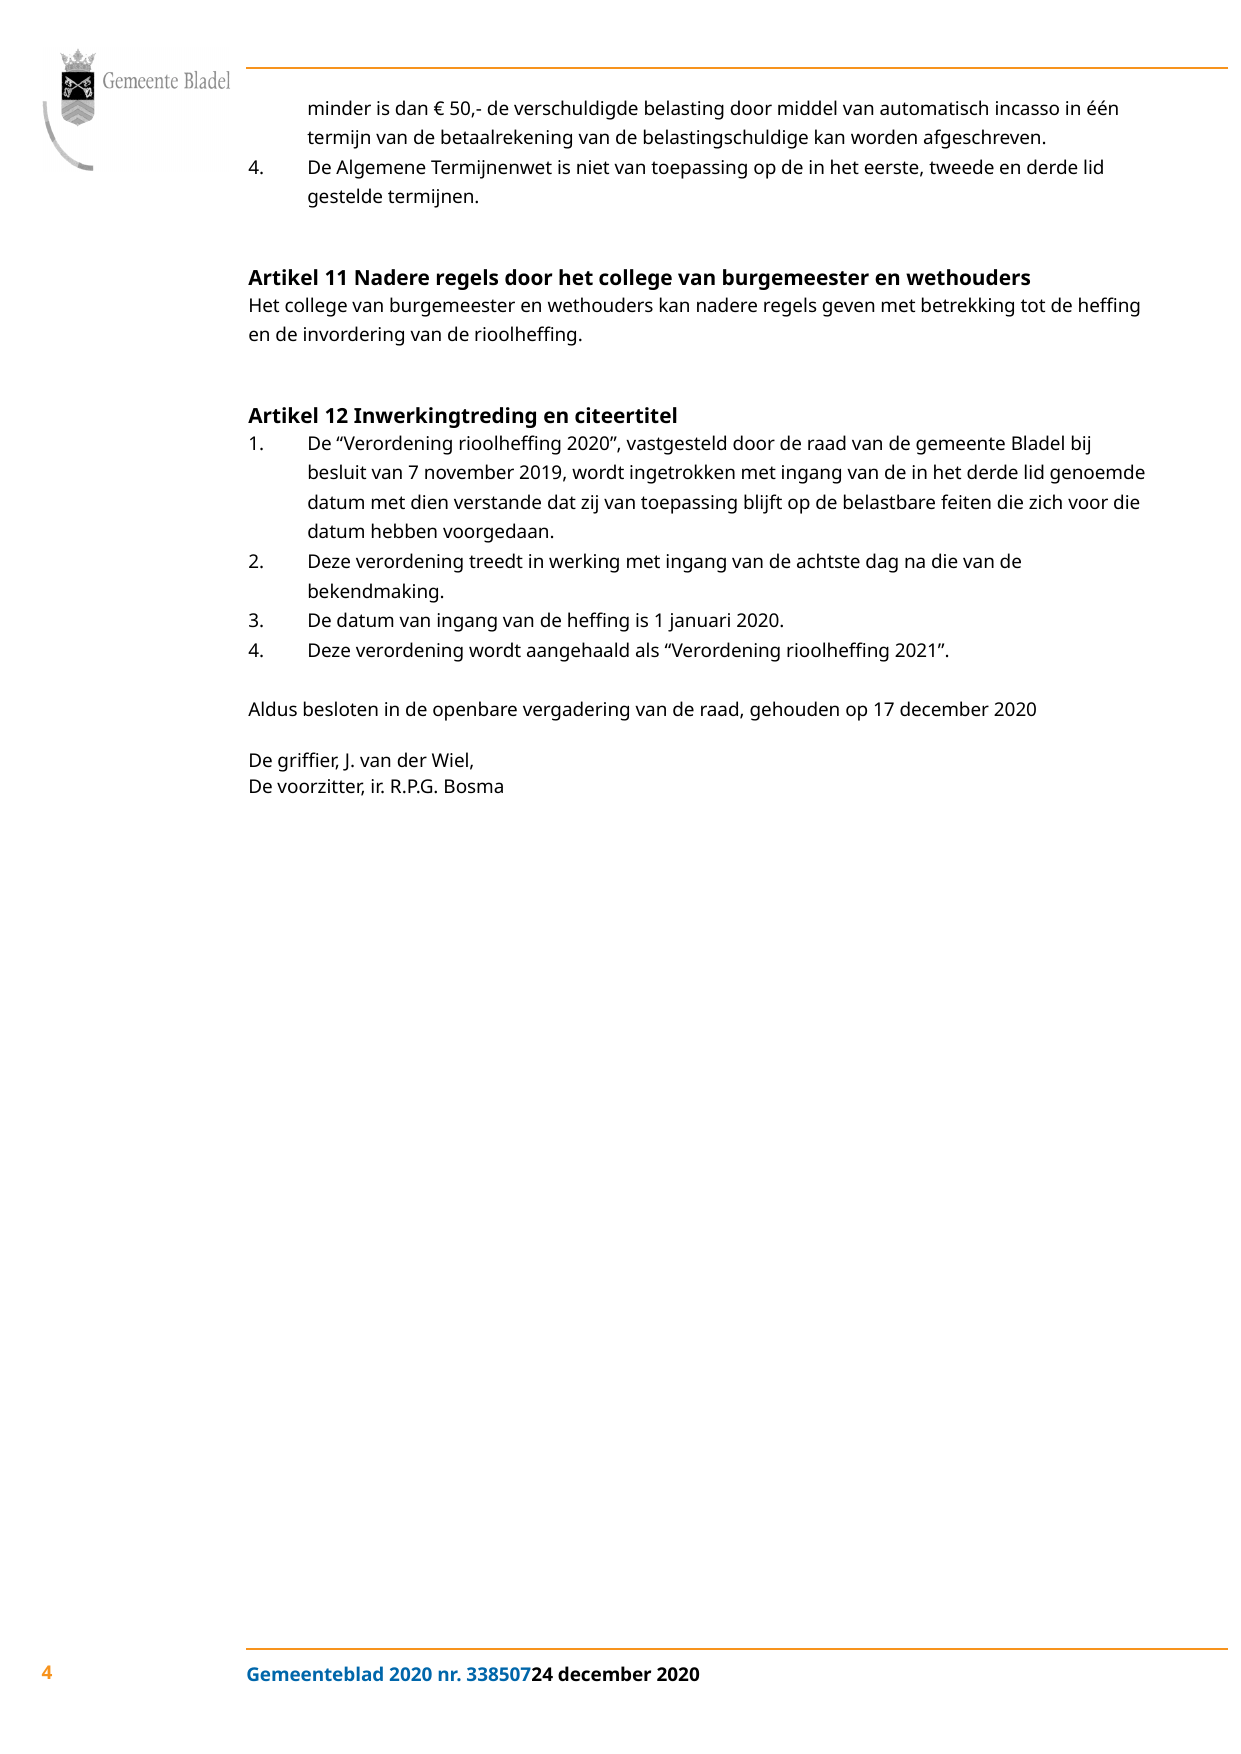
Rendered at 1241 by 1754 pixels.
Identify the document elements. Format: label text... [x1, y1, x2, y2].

text Artikel 12 Inwerkingtreding en citeertitel [248, 402, 1152, 430]
picture [41, 47, 231, 172]
list Deze verordening wordt aangehaald als “Verordening rioolheffing 2021”. [248, 637, 1152, 663]
list minder is dan € 50,- de verschuldigde belasting door middel van automatisch incasso in één termijn van de betaalrekening van de belastingschuldige kan worden afgeschreven. [248, 95, 1152, 150]
list De datum van ingang van de heffing is 1 januari 2020. [248, 607, 1152, 633]
text De voorzitter, ir. R.P.G. Bosma [248, 773, 1152, 799]
list De “Verordening rioolheffing 2020”, vastgesteld door de raad van de gemeente Bladel bij besluit van 7 november 2019, wordt ingetrokken met ingang van de in het derde lid genoemde datum met dien verstande dat zij van toepassing blijft op de belastbare feiten die zich voor die datum hebben voorgedaan. [248, 430, 1152, 544]
list De Algemene Termijnenwet is niet van toepassing op de in het eerste, tweede en derde lid gestelde termijnen. [248, 154, 1152, 209]
text Aldus besloten in de openbare vergadering van de raad, gehouden op 17 december 2020 [248, 696, 1152, 722]
text Artikel 11 Nadere regels door het college van burgemeester en wethouders [248, 263, 1152, 292]
list Deze verordening treedt in werking met ingang van de achtste dag na die van de bekendmaking. [248, 548, 1152, 604]
text Het college van burgemeester en wethouders kan nadere regels geven met betrekking tot de heffing en de invordering van de rioolheffing. [248, 292, 1152, 347]
text De griffier, J. van der Wiel, [248, 748, 1152, 773]
